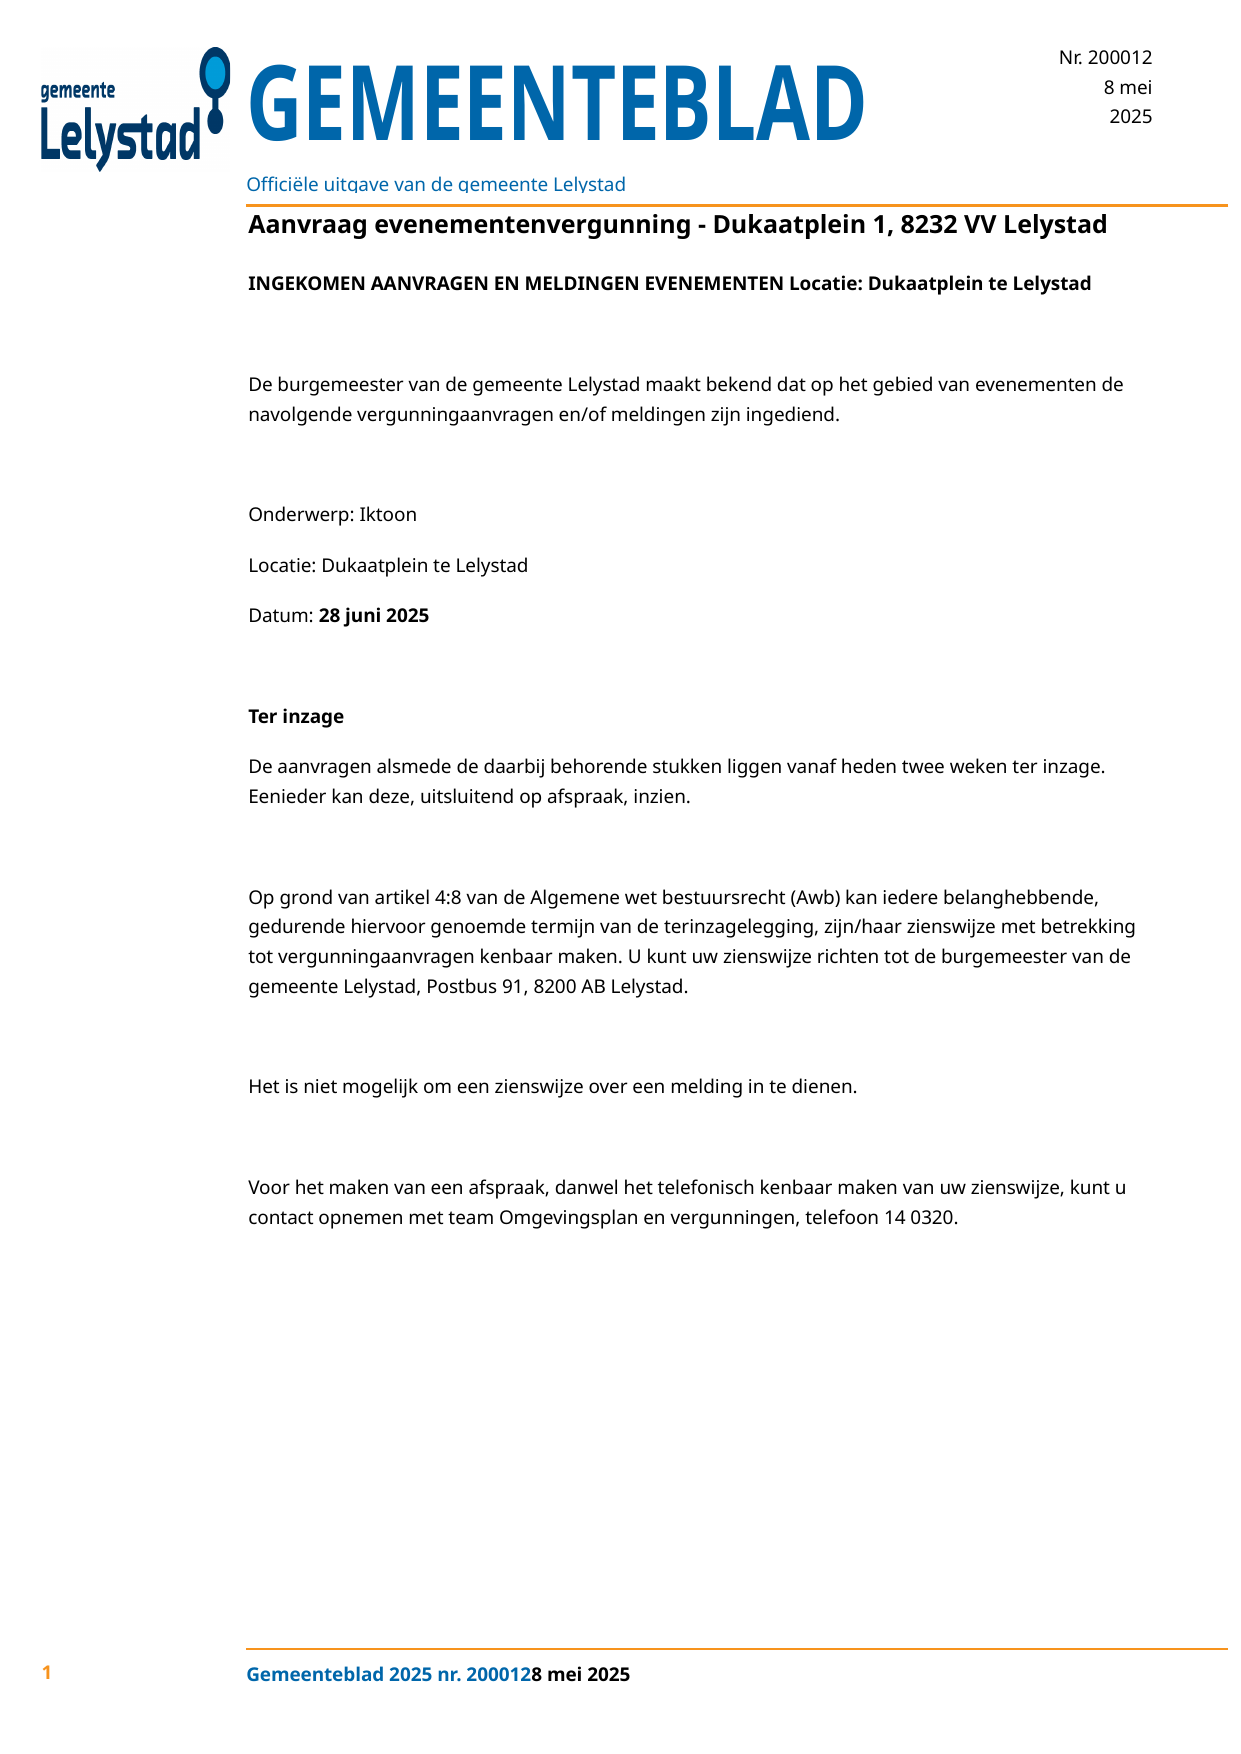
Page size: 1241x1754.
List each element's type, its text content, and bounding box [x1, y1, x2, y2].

text Op grond van artikel 4:8 van de Algemene wet bestuursrecht (Awb) kan iedere belanghebbende, gedurende hiervoor genoemde termijn van de terinzagelegging, zijn/haar zienswijze met betrekking tot vergunningaanvragen kenbaar maken. U kunt uw zienswijze richten tot de burgemeester van de gemeente Lelystad, Postbus 91, 8200 AB Lelystad. [248, 884, 1152, 998]
text Het is niet mogelijk om een zienswijze over een melding in te dienen. [248, 1074, 1152, 1099]
text Onderwerp: Iktoon [248, 502, 1152, 527]
text Locatie: Dukaatplein te Lelystad [248, 552, 1152, 578]
picture [41, 47, 231, 172]
text Ter inzage [248, 703, 1152, 729]
text De burgemeester van de gemeente Lelystad maakt bekend dat op het gebied van evenementen de navolgende vergunningaanvragen en/of meldingen zijn ingediend. [248, 371, 1152, 426]
text De aanvragen alsmede de daarbij behorende stukken liggen vanaf heden twee weken ter inzage. Eenieder kan deze, uitsluitend op afspraak, inzien. [248, 754, 1152, 809]
text Datum: 28 juni 2025 [248, 602, 1152, 628]
text Aanvraag evenementenvergunning - Dukaatplein 1, 8232 VV Lelystad [248, 207, 1152, 241]
text Voor het maken van een afspraak, danwel het telefonisch kenbaar maken van uw zienswijze, kunt u contact opnemen met team Omgevingsplan en vergunningen, telefoon 14 0320. [248, 1174, 1152, 1230]
text INGEKOMEN AANVRAGEN EN MELDINGEN EVENEMENTEN Locatie: Dukaatplein te Lelystad [248, 270, 1152, 296]
